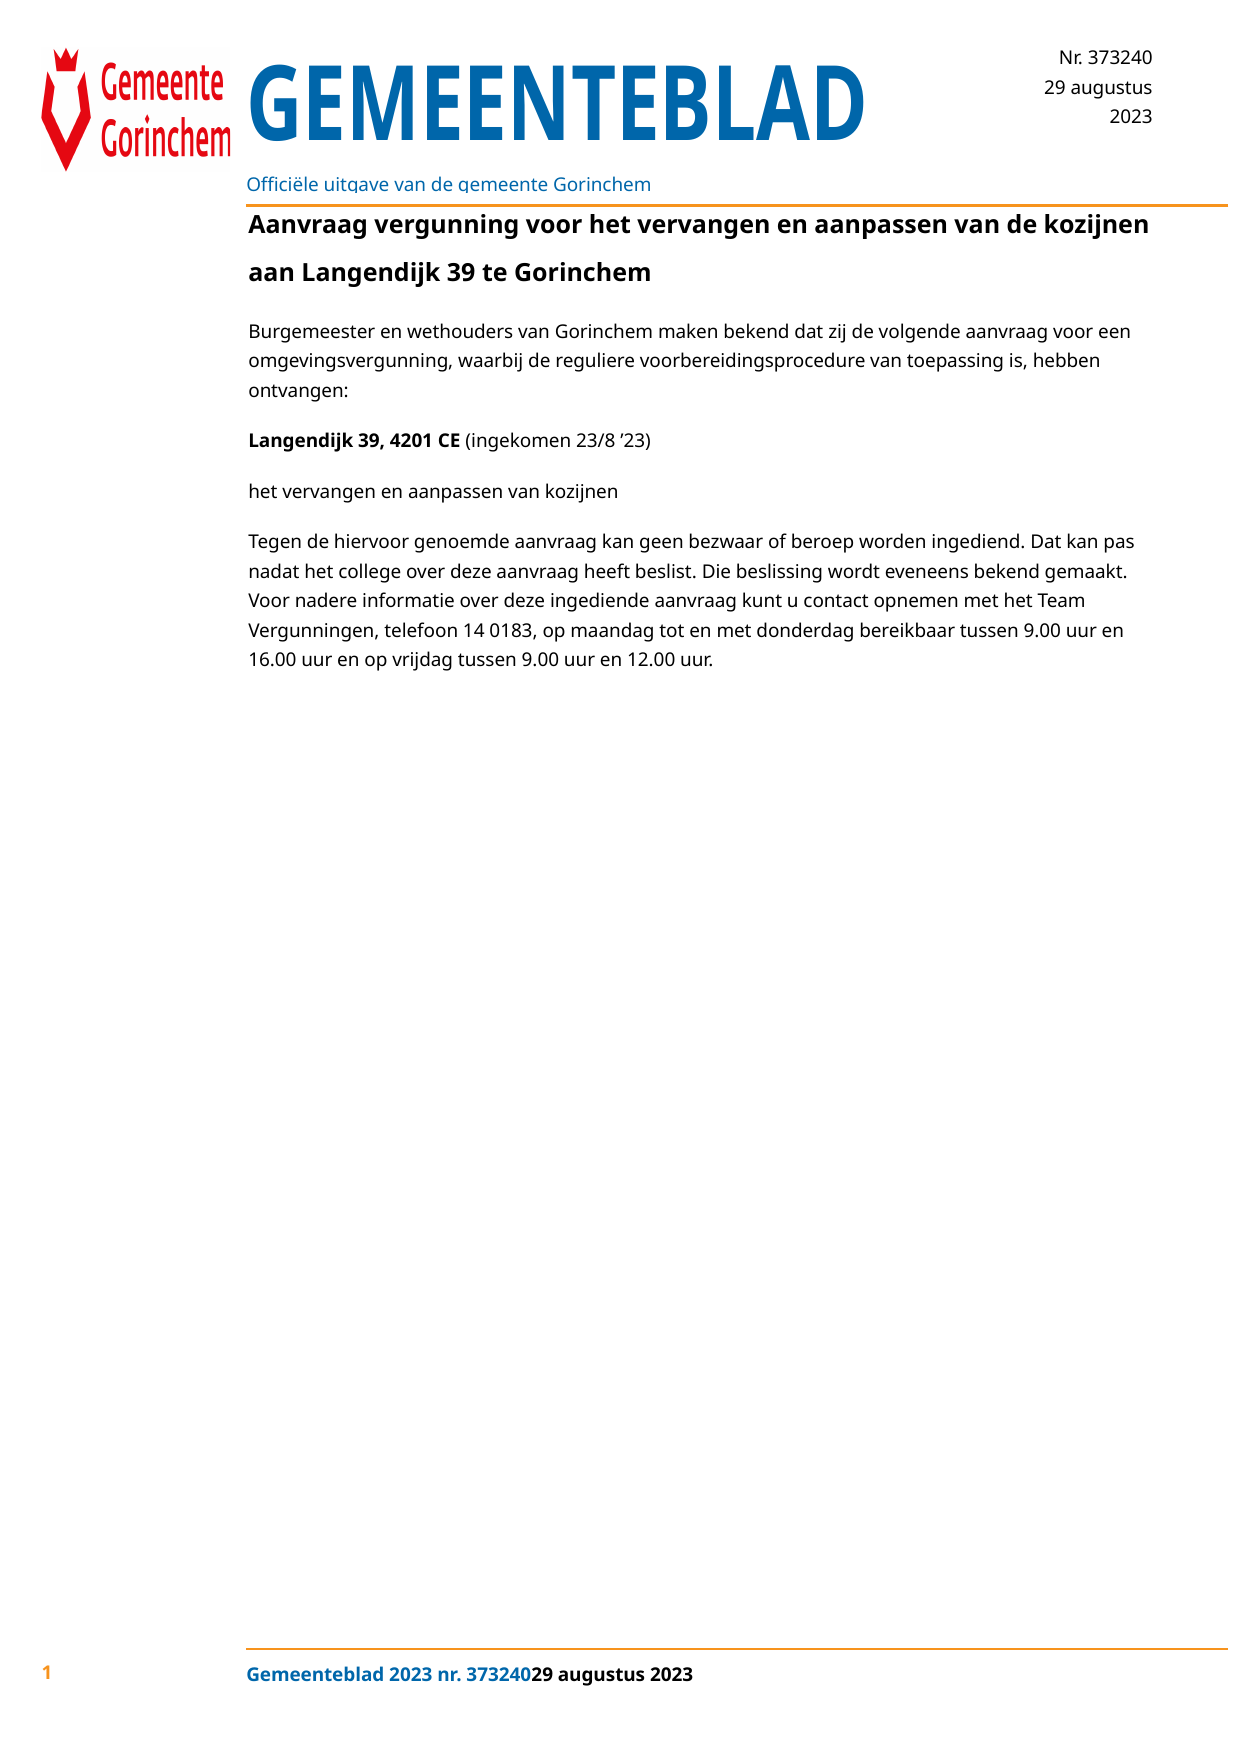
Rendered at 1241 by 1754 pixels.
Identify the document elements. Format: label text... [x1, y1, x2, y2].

picture [41, 47, 231, 172]
text Tegen de hiervoor genoemde aanvraag kan geen bezwaar of beroep worden ingediend. Dat kan pas nadat het college over deze aanvraag heeft beslist. Die beslissing wordt eveneens bekend gemaakt. Voor nadere informatie over deze ingediende aanvraag kunt u contact opnemen met het Team Vergunningen, telefoon 14 0183, op maandag tot en met donderdag bereikbaar tussen 9.00 uur en 16.00 uur en op vrijdag tussen 9.00 uur en 12.00 uur. [248, 528, 1152, 672]
text Langendijk 39, 4201 CE (ingekomen 23/8 ’23) [248, 427, 1152, 453]
text het vervangen en aanpassen van kozijnen [248, 478, 1152, 504]
text Aanvraag vergunning voor het vervangen en aanpassen van de kozijnen aan Langendijk 39 te Gorinchem [248, 207, 1152, 288]
text Burgemeester en wethouders van Gorinchem maken bekend dat zij de volgende aanvraag voor een omgevingsvergunning, waarbij de reguliere voorbereidingsprocedure van toepassing is, hebben ontvangen: [248, 318, 1152, 403]
